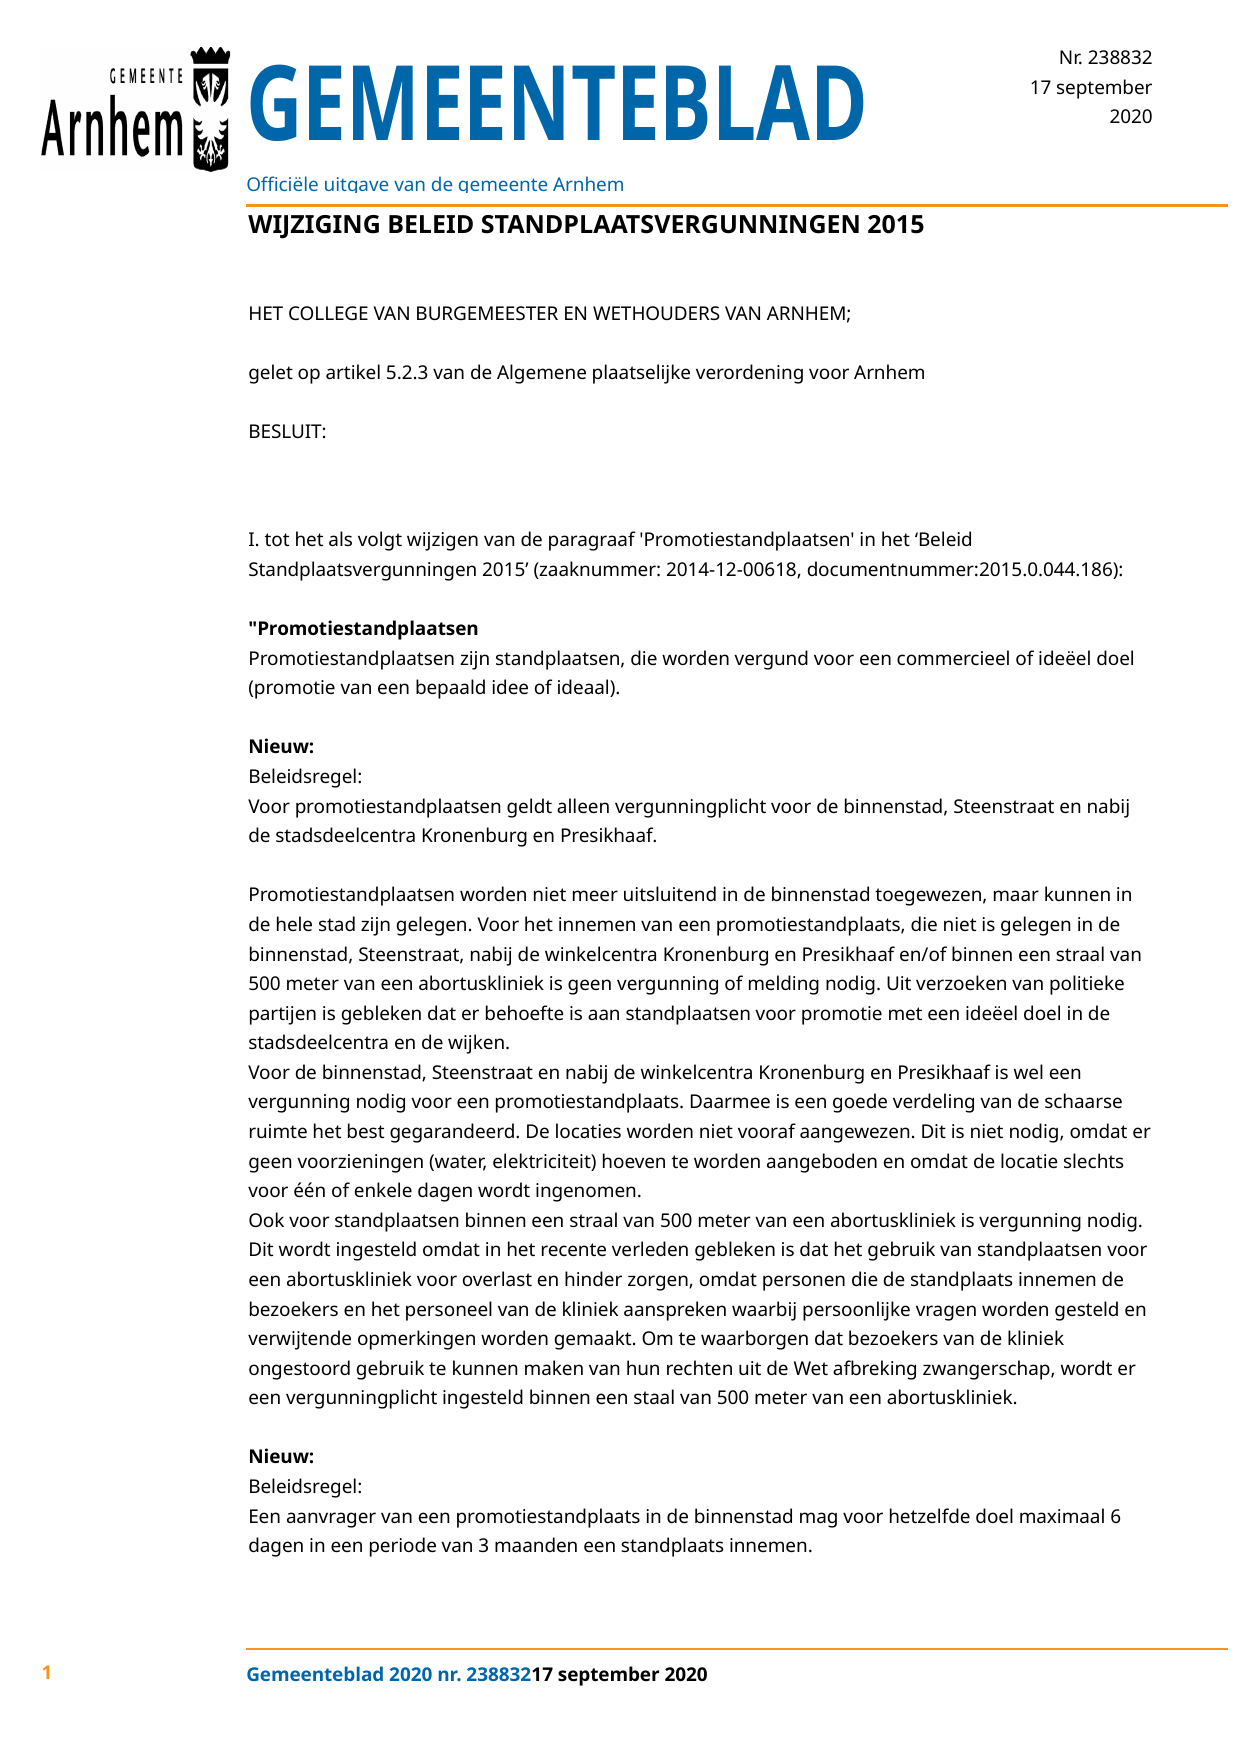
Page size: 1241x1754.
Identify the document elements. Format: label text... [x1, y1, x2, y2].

text Ook voor standplaatsen binnen een straal van 500 meter van een abortuskliniek is vergunning nodig. Dit wordt ingesteld omdat in het recente verleden gebleken is dat het gebruik van standplaatsen voor een abortuskliniek voor overlast en hinder zorgen, omdat personen die de standplaats innemen de bezoekers en het personeel van de kliniek aanspreken waarbij persoonlijke vragen worden gesteld en verwijtende opmerkingen worden gemaakt. Om te waarborgen dat bezoekers van de kliniek ongestoord gebruik te kunnen maken van hun rechten uit de Wet afbreking zwangerschap, wordt er een vergunningplicht ingesteld binnen een staal van 500 meter van een abortuskliniek. [248, 1207, 1152, 1410]
text Nieuw: [248, 734, 1152, 759]
text I. tot het als volgt wijzigen van de paragraaf 'Promotiestandplaatsen' in het ‘Beleid Standplaatsvergunningen 2015’ (zaaknummer: 2014-12-00618, documentnummer:2015.0.044.186): [248, 527, 1152, 582]
text Promotiestandplaatsen zijn standplaatsen, die worden vergund voor een commercieel of ideëel doel (promotie van een bepaald idee of ideaal). [248, 645, 1152, 700]
text BESLUIT: [248, 418, 1152, 444]
text "Promotiestandplaatsen [248, 615, 1152, 641]
text Voor de binnenstad, Steenstraat en nabij de winkelcentra Kronenburg en Presikhaaf is wel een vergunning nodig voor een promotiestandplaats. Daarmee is een goede verdeling van de schaarse ruimte het best gegarandeerd. De locaties worden niet vooraf aangewezen. Dit is niet nodig, omdat er geen voorzieningen (water, elektriciteit) hoeven te worden aangeboden en omdat de locatie slechts voor één of enkele dagen wordt ingenomen. [248, 1059, 1152, 1203]
text Nieuw: [248, 1444, 1152, 1469]
text WIJZIGING BELEID STANDPLAATSVERGUNNINGEN 2015 [248, 207, 1152, 241]
text Een aanvrager van een promotiestandplaats in de binnenstad mag voor hetzelfde doel maximaal 6 dagen in een periode van 3 maanden een standplaats innemen. [248, 1503, 1152, 1558]
text gelet op artikel 5.2.3 van de Algemene plaatselijke verordening voor Arnhem [248, 359, 1152, 385]
text Beleidsregel: [248, 763, 1152, 789]
text Beleidsregel: [248, 1473, 1152, 1499]
text Promotiestandplaatsen worden niet meer uitsluitend in de binnenstad toegewezen, maar kunnen in de hele stad zijn gelegen. Voor het innemen van een promotiestandplaats, die niet is gelegen in de binnenstad, Steenstraat, nabij de winkelcentra Kronenburg en Presikhaaf en/of binnen een straal van 500 meter van een abortuskliniek is geen vergunning of melding nodig. Uit verzoeken van politieke partijen is gebleken dat er behoefte is aan standplaatsen voor promotie met een ideëel doel in de stadsdeelcentra en de wijken. [248, 882, 1152, 1055]
picture [41, 47, 231, 172]
text Voor promotiestandplaatsen geldt alleen vergunningplicht voor de binnenstad, Steenstraat en nabij de stadsdeelcentra Kronenburg en Presikhaaf. [248, 793, 1152, 848]
text HET COLLEGE VAN BURGEMEESTER EN WETHOUDERS VAN ARNHEM; [248, 300, 1152, 326]
